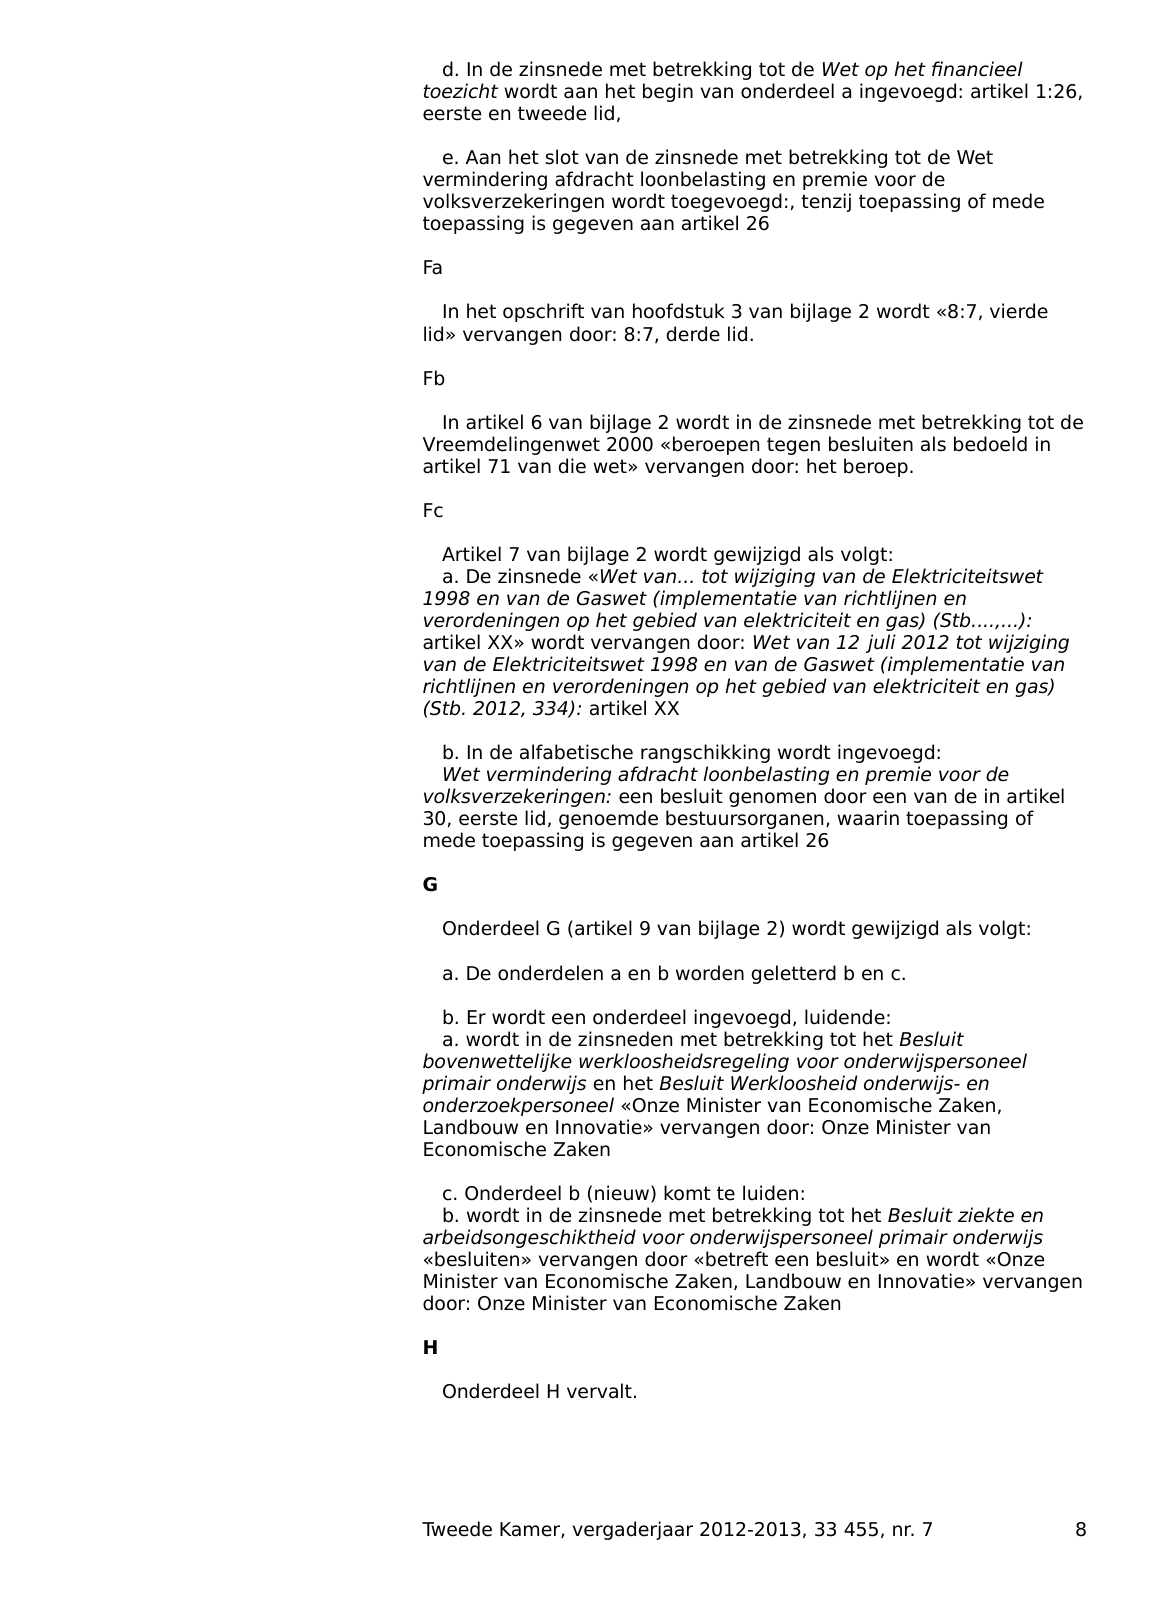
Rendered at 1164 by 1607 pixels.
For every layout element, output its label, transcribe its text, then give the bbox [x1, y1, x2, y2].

text In artikel 6 van bijlage 2 wordt in de zinsnede met betrekking tot de Vreemdelingenwet 2000 «beroepen tegen besluiten als bedoeld in artikel 71 van die wet» vervangen door: het beroep. [422, 412, 1087, 478]
text d. In de zinsnede met betrekking tot de Wet op het financieel toezicht wordt aan het begin van onderdeel a ingevoegd: artikel 1:26, eerste en tweede lid, [422, 59, 1087, 125]
subtitle Fb [422, 368, 1087, 389]
text Artikel 7 van bijlage 2 wordt gewijzigd als volgt: [422, 544, 1087, 566]
subtitle Fc [422, 500, 1087, 522]
text In het opschrift van hoofdstuk 3 van bijlage 2 wordt «8:7, vierde lid» vervangen door: 8:7, derde lid. [422, 301, 1087, 345]
text b. In de alfabetische rangschikking wordt ingevoegd: [422, 742, 1087, 764]
text a. De zinsnede «Wet van... tot wijziging van de Elektriciteitswet 1998 en van de Gaswet (implementatie van richtlijnen en verordeningen op het gebied van elektriciteit en gas) (Stb....,...): artikel XX» wordt vervangen door: Wet van 12 juli 2012 tot wijziging van de Elektriciteitswet 1998 en van de Gaswet (implementatie van richtlijnen en verordeningen op het gebied van elektriciteit en gas) (Stb. 2012, 334): artikel XX [422, 566, 1087, 720]
text Onderdeel G (artikel 9 van bijlage 2) wordt gewijzigd als volgt: [422, 918, 1087, 940]
text e. Aan het slot van de zinsnede met betrekking tot de Wet vermindering afdracht loonbelasting en premie voor de volksverzekeringen wordt toegevoegd:, tenzij toepassing of mede toepassing is gegeven aan artikel 26 [422, 147, 1087, 235]
subtitle Fa [422, 257, 1087, 279]
text b. Er wordt een onderdeel ingevoegd, luidende: [422, 1007, 1087, 1029]
text a. De onderdelen a en b worden geletterd b en c. [422, 962, 1087, 984]
text a. wordt in de zinsneden met betrekking tot het Besluit bovenwettelijke werkloosheidsregeling voor onderwijspersoneel primair onderwijs en het Besluit Werkloosheid onderwijs- en onderzoekpersoneel «Onze Minister van Economische Zaken, Landbouw en Innovatie» vervangen door: Onze Minister van Economische Zaken [422, 1029, 1087, 1161]
text Onderdeel H vervalt. [422, 1381, 1087, 1403]
subtitle G [422, 874, 1087, 896]
subtitle H [422, 1337, 1087, 1359]
text c. Onderdeel b (nieuw) komt te luiden: [422, 1183, 1087, 1205]
text Wet vermindering afdracht loonbelasting en premie voor de volksverzekeringen: een besluit genomen door een van de in artikel 30, eerste lid, genoemde bestuursorganen, waarin toepassing of mede toepassing is gegeven aan artikel 26 [422, 764, 1087, 852]
text b. wordt in de zinsnede met betrekking tot het Besluit ziekte en arbeidsongeschiktheid voor onderwijspersoneel primair onderwijs «besluiten» vervangen door «betreft een besluit» en wordt «Onze Minister van Economische Zaken, Landbouw en Innovatie» vervangen door: Onze Minister van Economische Zaken [422, 1205, 1087, 1314]
